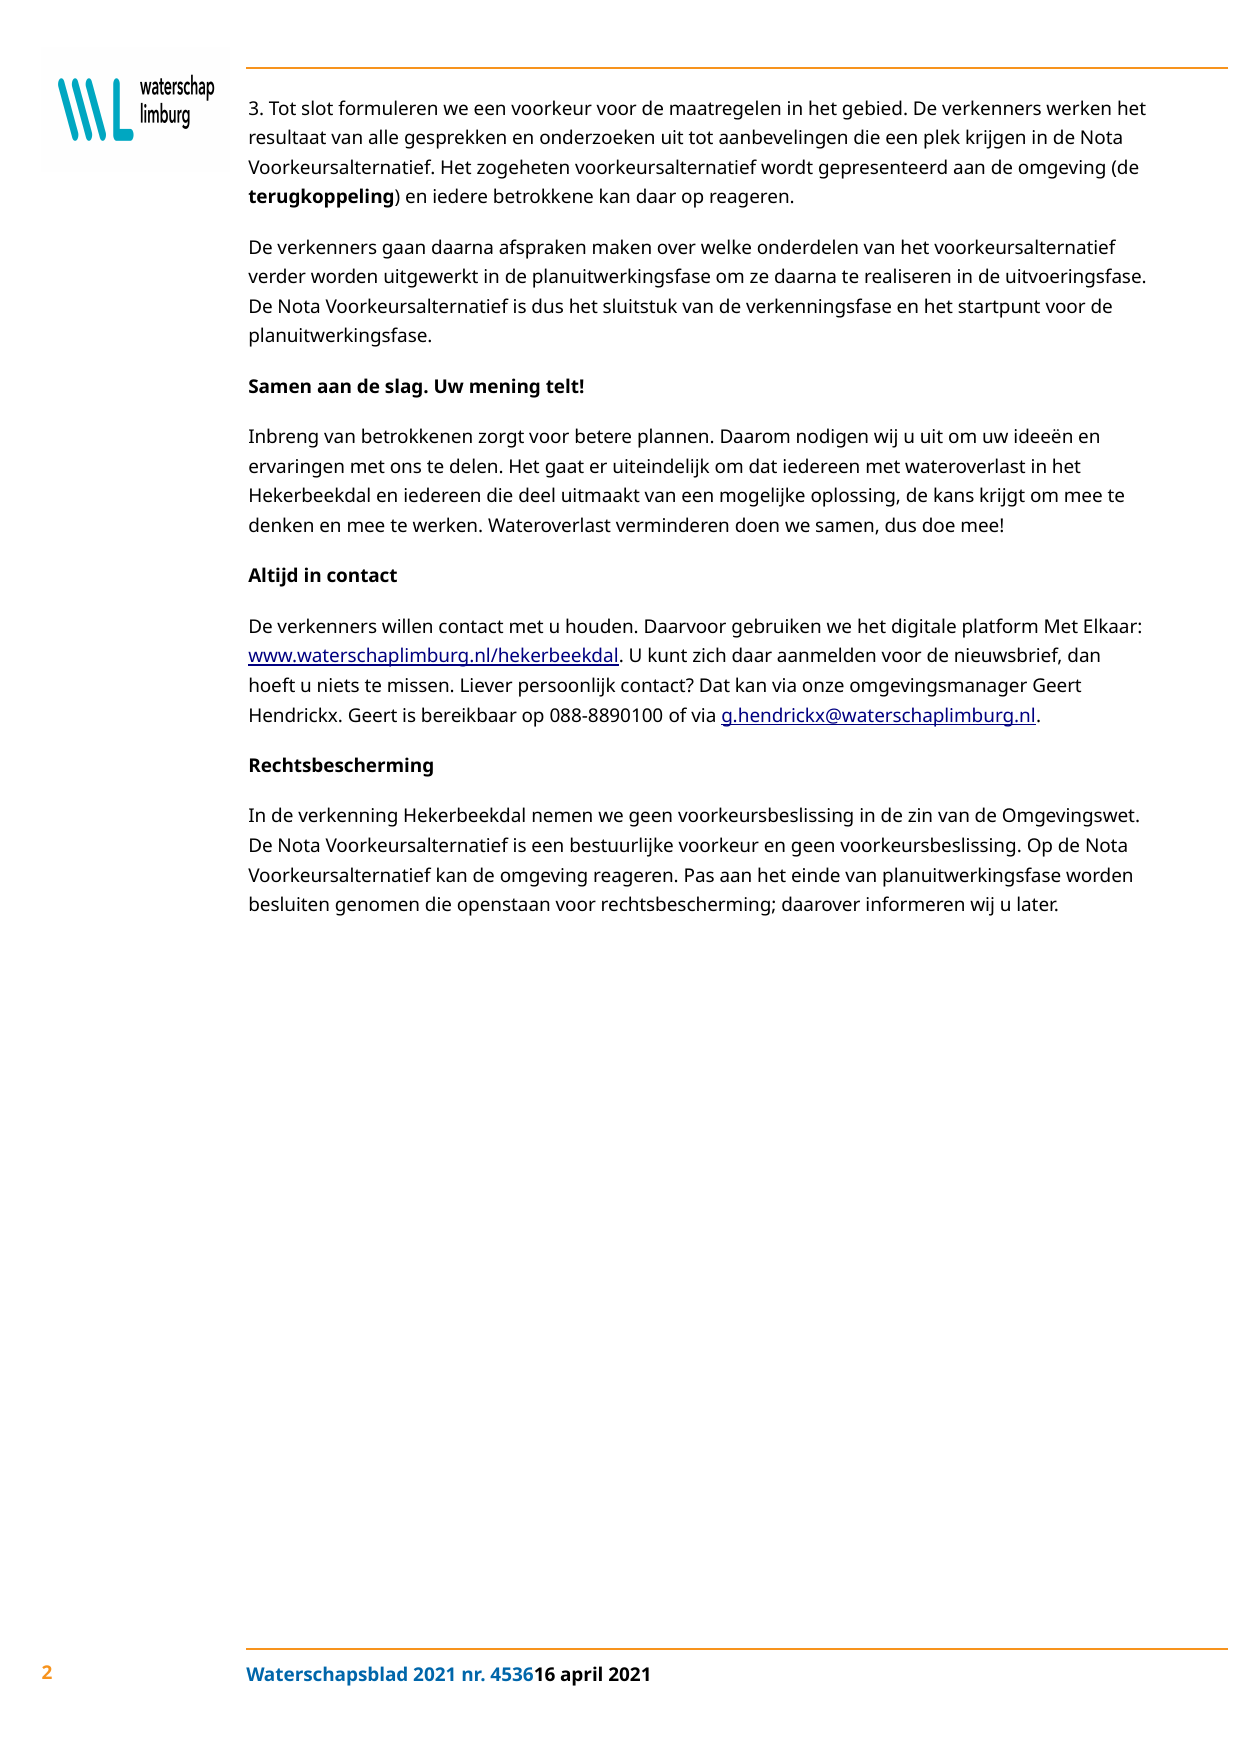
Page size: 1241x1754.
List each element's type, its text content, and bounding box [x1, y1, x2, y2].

text In de verkenning Hekerbeekdal nemen we geen voorkeursbeslissing in de zin van de Omgevingswet. De Nota Voorkeursalternatief is een bestuurlijke voorkeur en geen voorkeursbeslissing. Op de Nota Voorkeursalternatief kan de omgeving reageren. Pas aan het einde van planuitwerkingsfase worden besluiten genomen die openstaan voor rechtsbescherming; daarover informeren wij u later. [248, 803, 1152, 917]
text De verkenners willen contact met u houden. Daarvoor gebruiken we het digitale platform Met Elkaar: www.waterschaplimburg.nl/hekerbeekdal. U kunt zich daar aanmelden voor de nieuwsbrief, dan hoeft u niets te missen. Liever persoonlijk contact? Dat kan via onze omgevingsmanager Geert Hendrickx. Geert is bereikbaar op 088-8890100 of via g.hendrickx@waterschaplimburg.nl. [248, 613, 1152, 728]
text Inbreng van betrokkenen zorgt voor betere plannen. Daarom nodigen wij u uit om uw ideeën en ervaringen met ons te delen. Het gaat er uiteindelijk om dat iedereen met wateroverlast in het Hekerbeekdal en iedereen die deel uitmaakt van een mogelijke oplossing, de kans krijgt om mee te denken en mee te werken. Wateroverlast verminderen doen we samen, dus doe mee! [248, 423, 1152, 538]
text De verkenners gaan daarna afspraken maken over welke onderdelen van het voorkeursalternatief verder worden uitgewerkt in de planuitwerkingsfase om ze daarna te realiseren in de uitvoeringsfase. De Nota Voorkeursalternatief is dus het sluitstuk van de verkenningsfase en het startpunt voor de planuitwerkingsfase. [248, 234, 1152, 348]
picture [41, 47, 231, 172]
text Altijd in contact [248, 563, 1152, 588]
text Samen aan de slag. Uw mening telt! [248, 373, 1152, 399]
text 3. Tot slot formuleren we een voorkeur voor de maatregelen in het gebied. De verkenners werken het resultaat van alle gesprekken en onderzoeken uit tot aanbevelingen die een plek krijgen in de Nota Voorkeursalternatief. Het zogeheten voorkeursalternatief wordt gepresenteerd aan de omgeving (de terugkoppeling) en iedere betrokkene kan daar op reageren. [248, 95, 1152, 209]
text Rechtsbescherming [248, 752, 1152, 778]
